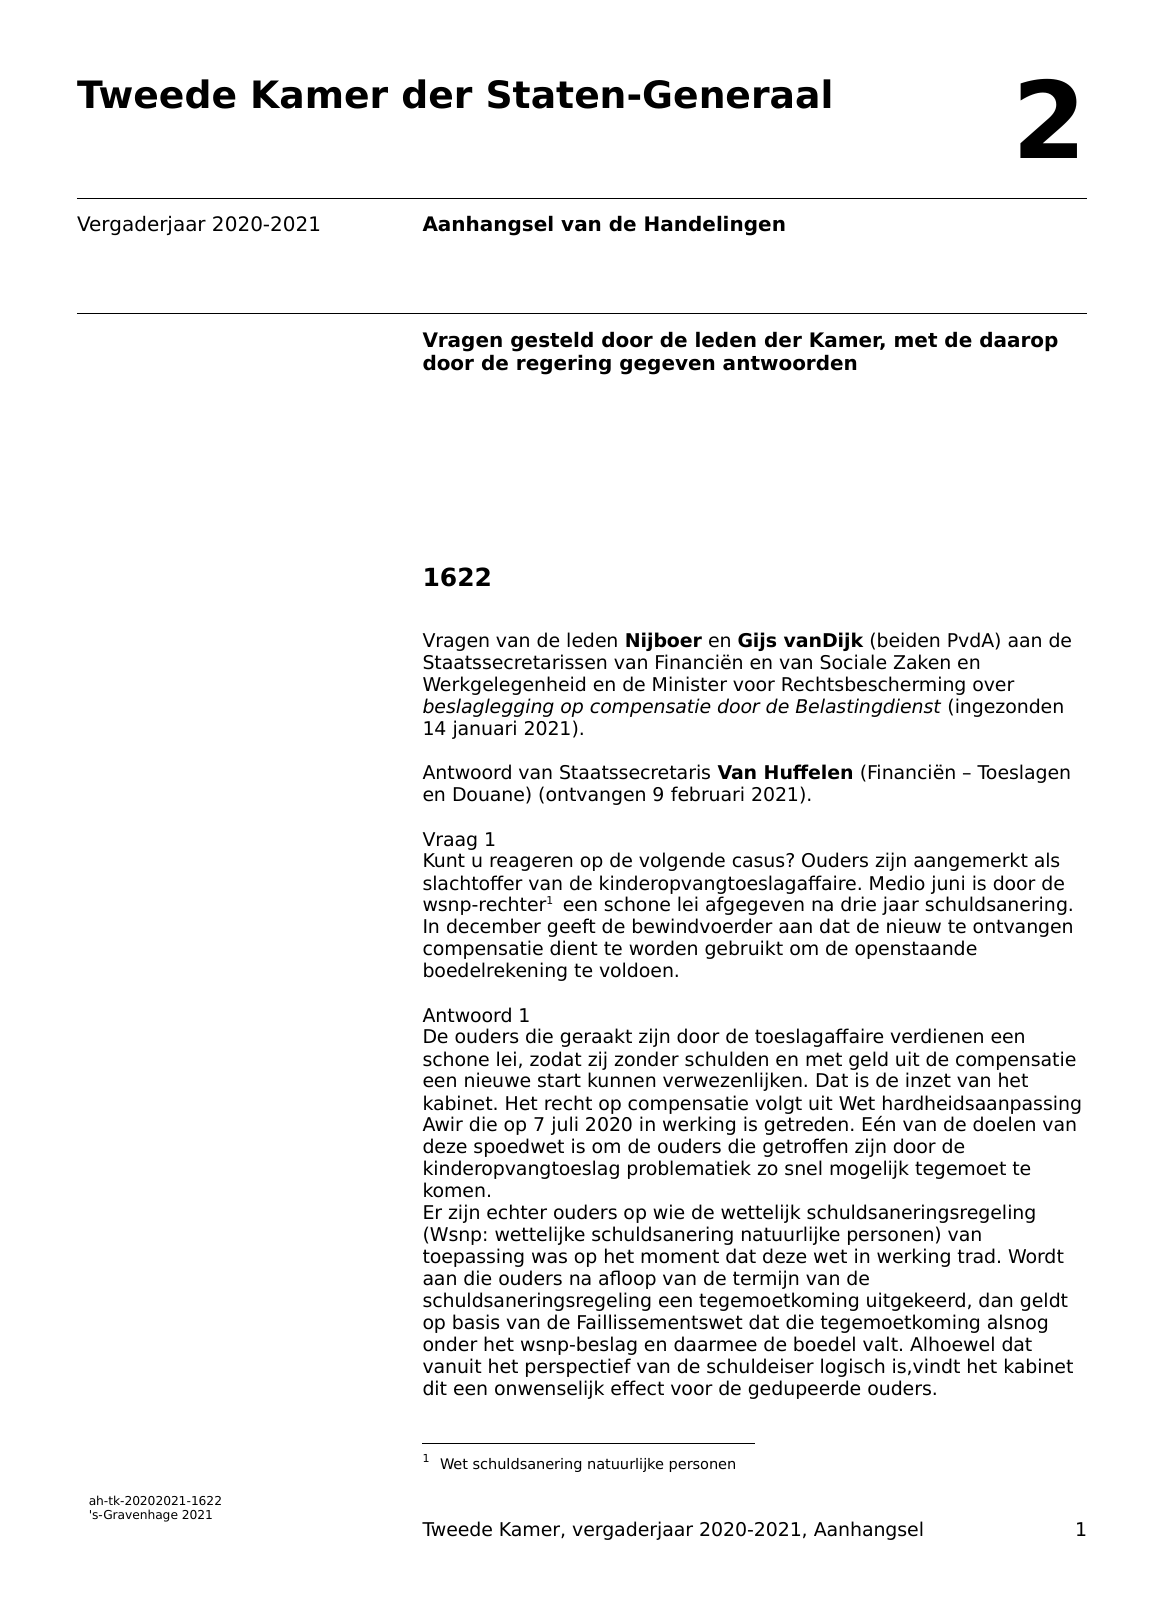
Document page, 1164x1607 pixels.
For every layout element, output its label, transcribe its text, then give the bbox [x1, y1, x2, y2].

text Wet schuldsanering natuurlijke personen [422, 1452, 1087, 1474]
table_header 2 [886, 59, 1087, 198]
text Er zijn echter ouders op wie de wettelijk schuldsaneringsregeling (Wsnp: wettelijke schuldsanering natuurlijke personen) van toepassing was op het moment dat deze wet in werking trad. Wordt aan die ouders na afloop van de termijn van de schuldsaneringsregeling een tegemoetkoming uitgekeerd, dan geldt op basis van de Faillissementswet dat die tegemoetkoming alsnog onder het wsnp-beslag en daarmee de boedel valt. Alhoewel dat vanuit het perspectief van de schuldeiser logisch is,vindt het kabinet dit een onwenselijk effect voor de gedupeerde ouders. [422, 1202, 1087, 1400]
table_header Tweede Kamer der Staten-Generaal [77, 59, 886, 198]
table_cell Aanhangsel van de Handelingen [422, 199, 1087, 313]
table_cell Vergaderjaar 2020-2021 [77, 199, 422, 313]
text 's-Gravenhage 2021 [88, 1508, 323, 1522]
text Vraag 1 [422, 828, 1087, 850]
text Vragen van de leden Nijboer en Gijs vanDijk (beiden PvdA) aan de Staatssecretarissen van Financiën en van Sociale Zaken en Werkgelegenheid en de Minister voor Rechtsbescherming over beslaglegging op compensatie door de Belastingdienst (ingezonden 14 januari 2021). [422, 630, 1087, 740]
text Antwoord 1 [422, 1004, 1087, 1026]
text Kunt u reageren op de volgende casus? Ouders zijn aangemerkt als slachtoffer van de kinderopvangtoeslagaffaire. Medio juni is door de wsnp-rechter een schone lei afgegeven na drie jaar schuldsanering. In december geeft de bewindvoerder aan dat de nieuw te ontvangen compensatie dient te worden gebruikt om de openstaande boedelrekening te voldoen. [422, 850, 1087, 982]
text ah-tk-20202021-1622 [88, 1494, 323, 1508]
text Antwoord van Staatssecretaris Van Huffelen (Financiën – Toeslagen en Douane) (ontvangen 9 februari 2021). [422, 762, 1087, 806]
text De ouders die geraakt zijn door de toeslagaffaire verdienen een schone lei, zodat zij zonder schulden en met geld uit de compensatie een nieuwe start kunnen verwezenlijken. Dat is de inzet van het kabinet. Het recht op compensatie volgt uit Wet hardheidsaanpassing Awir die op 7 juli 2020 in werking is getreden. Eén van de doelen van deze spoedwet is om de ouders die getroffen zijn door de kinderopvangtoeslag problematiek zo snel mogelijk tegemoet te komen. [422, 1026, 1087, 1202]
table_cell [77, 314, 422, 375]
table_cell Vragen gesteld door de leden der Kamer, met de daarop door de regering gegeven antwoorden [422, 314, 1087, 375]
text 1622 [422, 563, 1087, 592]
